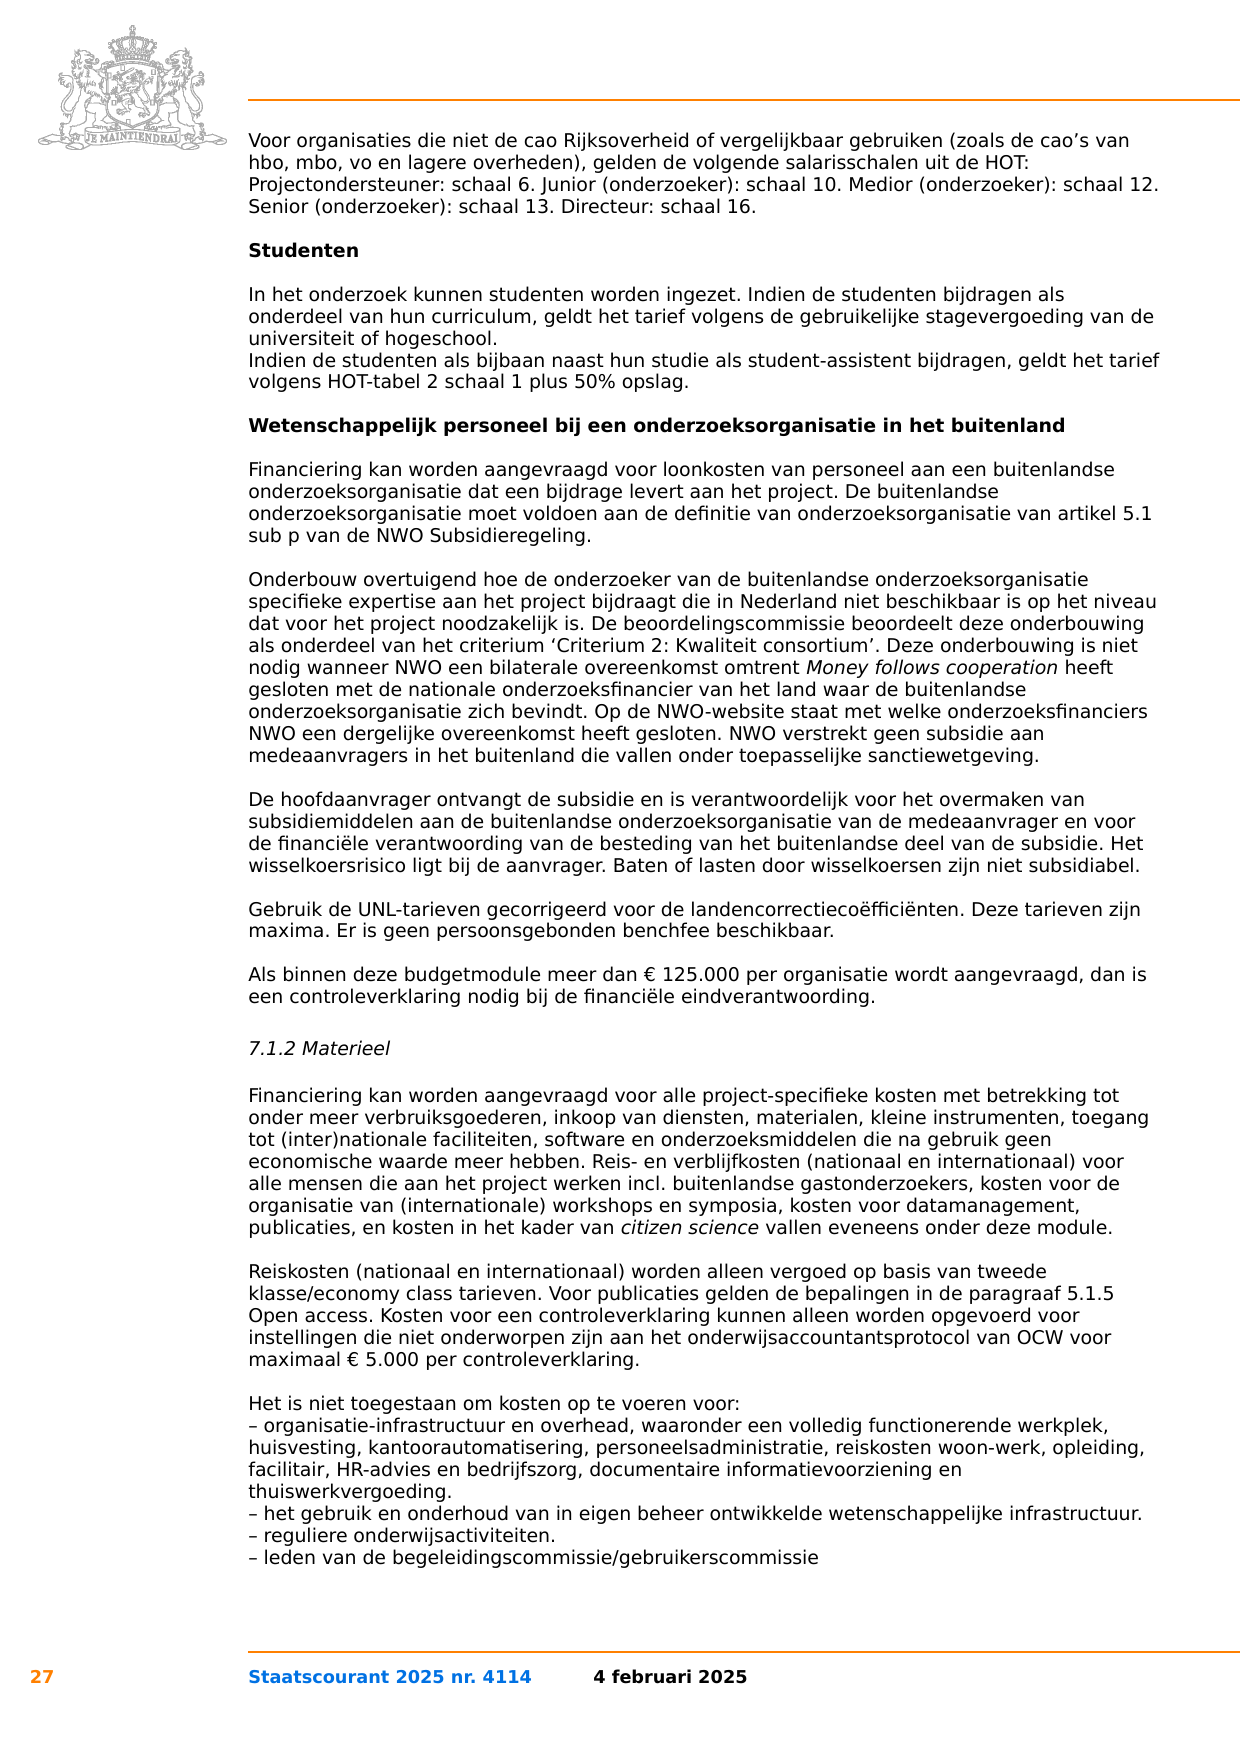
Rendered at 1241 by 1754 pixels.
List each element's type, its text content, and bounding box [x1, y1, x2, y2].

subtitle 7.1.2 Materieel [248, 1038, 1163, 1060]
text Onderbouw overtuigend hoe de onderzoeker van de buitenlandse onderzoeksorganisatie specifieke expertise aan het project bijdraagt die in Nederland niet beschikbaar is op het niveau dat voor het project noodzakelijk is. De beoordelingscommissie beoordeelt deze onderbouwing als onderdeel van het criterium ‘Criterium 2: Kwaliteit consortium’. Deze onderbouwing is niet nodig wanneer NWO een bilaterale overeenkomst omtrent Money follows cooperation heeft gesloten met de nationale onderzoeksfinancier van het land waar de buitenlandse onderzoeksorganisatie zich bevindt. Op de NWO-website staat met welke onderzoeksfinanciers NWO een dergelijke overeenkomst heeft gesloten. NWO verstrekt geen subsidie aan medeaanvragers in het buitenland die vallen onder toepasselijke sanctiewetgeving. [248, 569, 1163, 767]
text Indien de studenten als bijbaan naast hun studie als student-assistent bijdragen, geldt het tarief volgens HOT-tabel 2 schaal 1 plus 50% opslag. [248, 349, 1163, 393]
text – reguliere onderwijsactiviteiten. [248, 1524, 1163, 1547]
text Gebruik de UNL-tarieven gecorrigeerd voor de landencorrectiecoëfficiënten. Deze tarieven zijn maxima. Er is geen persoonsgebonden benchfee beschikbaar. [248, 898, 1163, 942]
text Voor organisaties die niet de cao Rijksoverheid of vergelijkbaar gebruiken (zoals de cao’s van hbo, mbo, vo en lagere overheden), gelden de volgende salarisschalen uit de HOT: Projectondersteuner: schaal 6. Junior (onderzoeker): schaal 10. Medior (onderzoeker): schaal 12. Senior (onderzoeker): schaal 13. Directeur: schaal 16. [248, 130, 1163, 218]
text Financiering kan worden aangevraagd voor alle project-specifieke kosten met betrekking tot onder meer verbruiksgoederen, inkoop van diensten, materialen, kleine instrumenten, toegang tot (inter)nationale faciliteiten, software en onderzoeksmiddelen die na gebruik geen economische waarde meer hebben. Reis- en verblijfkosten (nationaal en internationaal) voor alle mensen die aan het project werken incl. buitenlandse gastonderzoekers, kosten voor de organisatie van (internationale) workshops en symposia, kosten voor datamanagement, publicaties, en kosten in het kader van citizen science vallen eveneens onder deze module. [248, 1085, 1163, 1239]
text – leden van de begeleidingscommissie/gebruikerscommissie [248, 1547, 1163, 1568]
text In het onderzoek kunnen studenten worden ingezet. Indien de studenten bijdragen als onderdeel van hun curriculum, geldt het tarief volgens de gebruikelijke stagevergoeding van de universiteit of hogeschool. [248, 283, 1163, 349]
subtitle Wetenschappelijk personeel bij een onderzoeksorganisatie in het buitenland [248, 415, 1163, 437]
picture [38, 25, 227, 150]
text Het is niet toegestaan om kosten op te voeren voor: [248, 1393, 1163, 1415]
text – het gebruik en onderhoud van in eigen beheer ontwikkelde wetenschappelijke infrastructuur. [248, 1503, 1163, 1524]
text – organisatie-infrastructuur en overhead, waaronder een volledig functionerende werkplek, huisvesting, kantoorautomatisering, personeelsadministratie, reiskosten woon-werk, opleiding, facilitair, HR-advies en bedrijfszorg, documentaire informatievoorziening en thuiswerkvergoeding. [248, 1415, 1163, 1503]
text De hoofdaanvrager ontvangt de subsidie en is verantwoordelijk voor het overmaken van subsidiemiddelen aan de buitenlandse onderzoeksorganisatie van de medeaanvrager en voor de financiële verantwoording van de besteding van het buitenlandse deel van de subsidie. Het wisselkoersrisico ligt bij de aanvrager. Baten of lasten door wisselkoersen zijn niet subsidiabel. [248, 789, 1163, 877]
text Reiskosten (nationaal en internationaal) worden alleen vergoed op basis van tweede klasse/economy class tarieven. Voor publicaties gelden de bepalingen in de paragraaf 5.1.5 Open access. Kosten voor een controleverklaring kunnen alleen worden opgevoerd voor instellingen die niet onderworpen zijn aan het onderwijsaccountantsprotocol van OCW voor maximaal € 5.000 per controleverklaring. [248, 1261, 1163, 1371]
text Financiering kan worden aangevraagd voor loonkosten van personeel aan een buitenlandse onderzoeksorganisatie dat een bijdrage levert aan het project. De buitenlandse onderzoeksorganisatie moet voldoen aan de definitie van onderzoeksorganisatie van artikel 5.1 sub p van de NWO Subsidieregeling. [248, 459, 1163, 547]
subtitle Studenten [248, 240, 1163, 262]
text Als binnen deze budgetmodule meer dan € 125.000 per organisatie wordt aangevraagd, dan is een controleverklaring nodig bij de financiële eindverantwoording. [248, 964, 1163, 1008]
